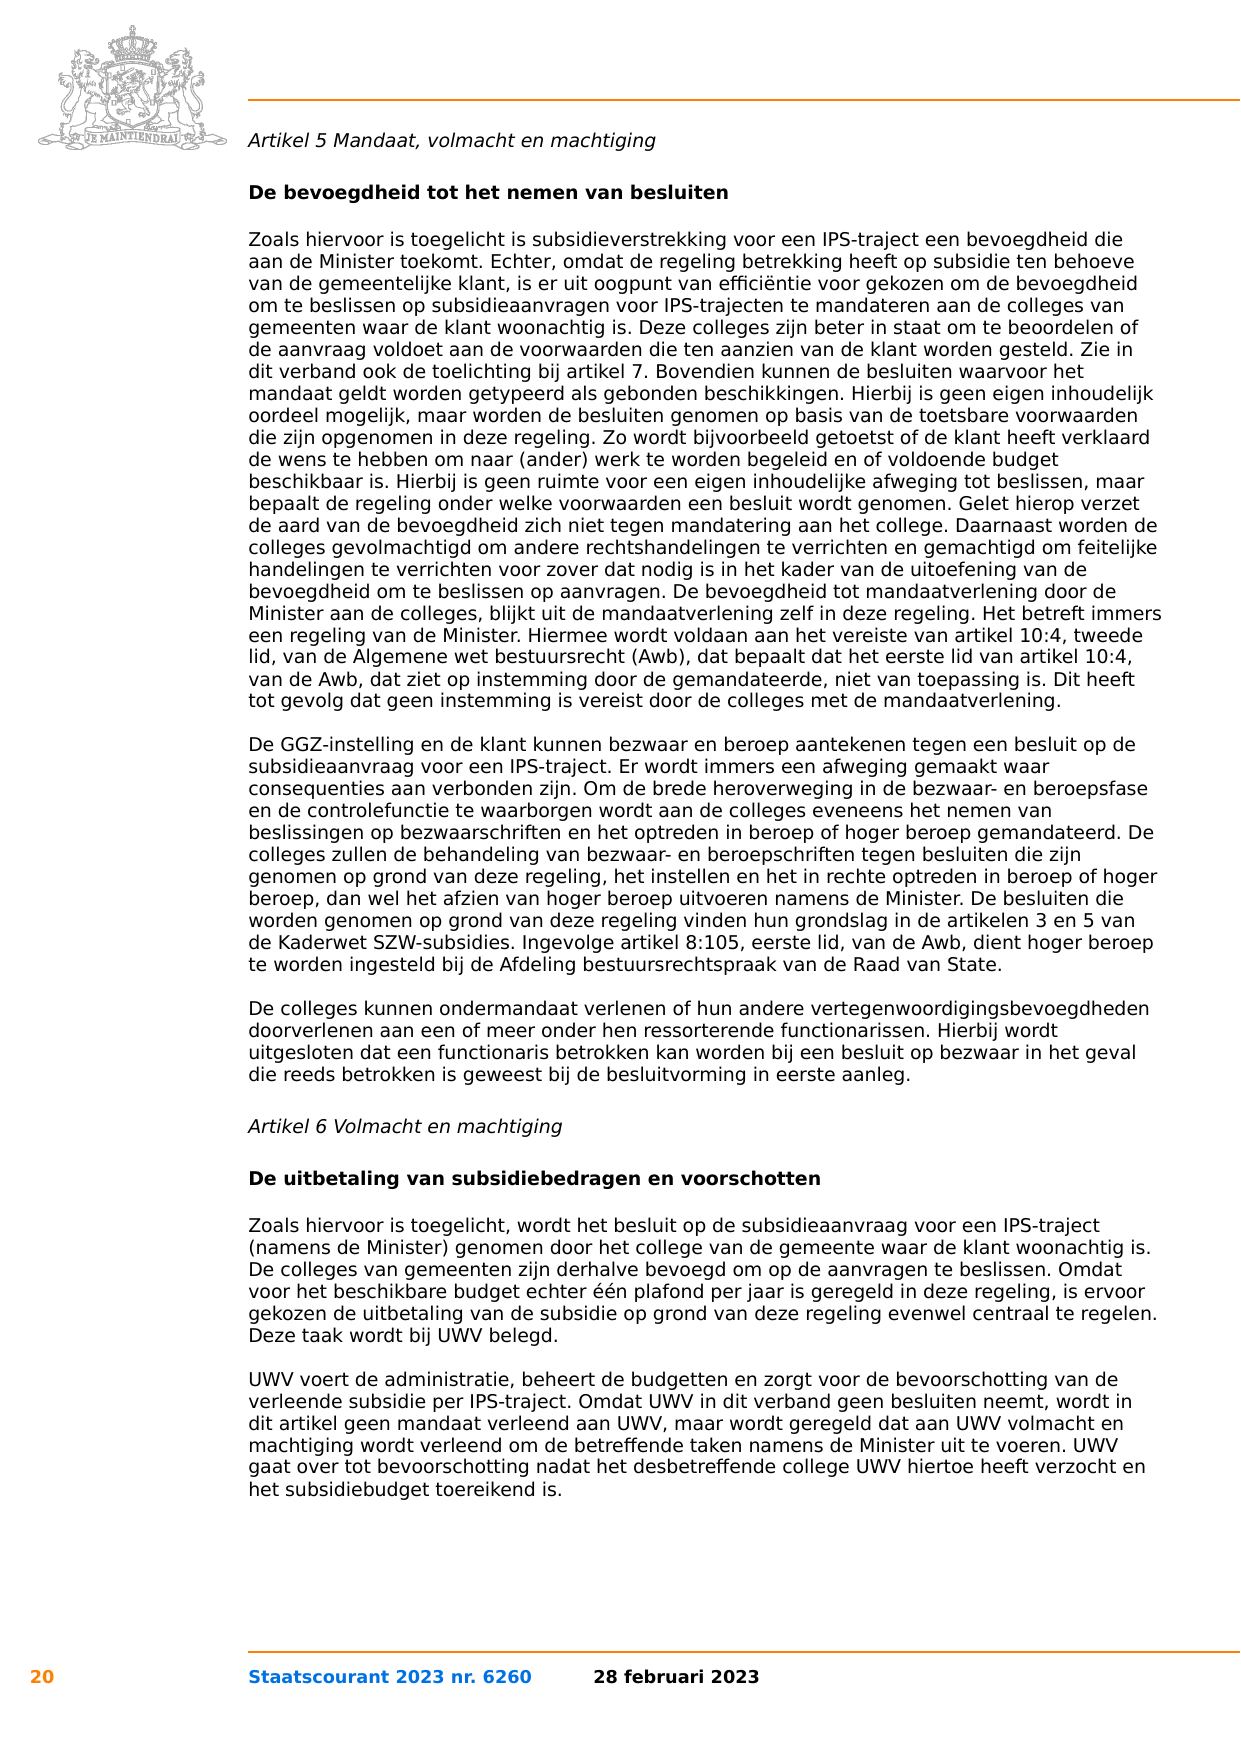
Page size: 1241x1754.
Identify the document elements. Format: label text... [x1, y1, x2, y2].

subtitle Artikel 6 Volmacht en machtiging [248, 1116, 1163, 1138]
text UWV voert de administratie, beheert de budgetten en zorgt voor de bevoorschotting van de verleende subsidie per IPS-traject. Omdat UWV in dit verband geen besluiten neemt, wordt in dit artikel geen mandaat verleend aan UWV, maar wordt geregeld dat aan UWV volmacht en machtiging wordt verleend om de betreffende taken namens de Minister uit te voeren. UWV gaat over tot bevoorschotting nadat het desbetreffende college UWV hiertoe heeft verzocht en het subsidiebudget toereikend is. [248, 1368, 1163, 1500]
subtitle De uitbetaling van subsidiebedragen en voorschotten [248, 1168, 1163, 1190]
subtitle Artikel 5 Mandaat, volmacht en machtiging [248, 130, 1163, 152]
text Zoals hiervoor is toegelicht, wordt het besluit op de subsidieaanvraag voor een IPS-traject (namens de Minister) genomen door het college van de gemeente waar de klant woonachtig is. De colleges van gemeenten zijn derhalve bevoegd om op de aanvragen te beslissen. Omdat voor het beschikbare budget echter één plafond per jaar is geregeld in deze regeling, is ervoor gekozen de uitbetaling van de subsidie op grond van deze regeling evenwel centraal te regelen. Deze taak wordt bij UWV belegd. [248, 1215, 1163, 1347]
subtitle De bevoegdheid tot het nemen van besluiten [248, 182, 1163, 204]
text De colleges kunnen ondermandaat verlenen of hun andere vertegenwoordigingsbevoegdheden doorverlenen aan een of meer onder hen ressorterende functionarissen. Hierbij wordt uitgesloten dat een functionaris betrokken kan worden bij een besluit op bezwaar in het geval die reeds betrokken is geweest bij de besluitvorming in eerste aanleg. [248, 998, 1163, 1086]
picture [38, 25, 227, 150]
text Zoals hiervoor is toegelicht is subsidieverstrekking voor een IPS-traject een bevoegdheid die aan de Minister toekomt. Echter, omdat de regeling betrekking heeft op subsidie ten behoeve van de gemeentelijke klant, is er uit oogpunt van efficiëntie voor gekozen om de bevoegdheid om te beslissen op subsidieaanvragen voor IPS-trajecten te mandateren aan de colleges van gemeenten waar de klant woonachtig is. Deze colleges zijn beter in staat om te beoordelen of de aanvraag voldoet aan de voorwaarden die ten aanzien van de klant worden gesteld. Zie in dit verband ook de toelichting bij artikel 7. Bovendien kunnen de besluiten waarvoor het mandaat geldt worden getypeerd als gebonden beschikkingen. Hierbij is geen eigen inhoudelijk oordeel mogelijk, maar worden de besluiten genomen op basis van de toetsbare voorwaarden die zijn opgenomen in deze regeling. Zo wordt bijvoorbeeld getoetst of de klant heeft verklaard de wens te hebben om naar (ander) werk te worden begeleid en of voldoende budget beschikbaar is. Hierbij is geen ruimte voor een eigen inhoudelijke afweging tot beslissen, maar bepaalt de regeling onder welke voorwaarden een besluit wordt genomen. Gelet hierop verzet de aard van de bevoegdheid zich niet tegen mandatering aan het college. Daarnaast worden de colleges gevolmachtigd om andere rechtshandelingen te verrichten en gemachtigd om feitelijke handelingen te verrichten voor zover dat nodig is in het kader van de uitoefening van de bevoegdheid om te beslissen op aanvragen. De bevoegdheid tot mandaatverlening door de Minister aan de colleges, blijkt uit de mandaatverlening zelf in deze regeling. Het betreft immers een regeling van de Minister. Hiermee wordt voldaan aan het vereiste van artikel 10:4, tweede lid, van de Algemene wet bestuursrecht (Awb), dat bepaalt dat het eerste lid van artikel 10:4, van de Awb, dat ziet op instemming door de gemandateerde, niet van toepassing is. Dit heeft tot gevolg dat geen instemming is vereist door de colleges met de mandaatverlening. [248, 229, 1163, 712]
text De GGZ-instelling en de klant kunnen bezwaar en beroep aantekenen tegen een besluit op de subsidieaanvraag voor een IPS-traject. Er wordt immers een afweging gemaakt waar consequenties aan verbonden zijn. Om de brede heroverweging in de bezwaar- en beroepsfase en de controlefunctie te waarborgen wordt aan de colleges eveneens het nemen van beslissingen op bezwaarschriften en het optreden in beroep of hoger beroep gemandateerd. De colleges zullen de behandeling van bezwaar- en beroepschriften tegen besluiten die zijn genomen op grond van deze regeling, het instellen en het in rechte optreden in beroep of hoger beroep, dan wel het afzien van hoger beroep uitvoeren namens de Minister. De besluiten die worden genomen op grond van deze regeling vinden hun grondslag in de artikelen 3 en 5 van de Kaderwet SZW-subsidies. Ingevolge artikel 8:105, eerste lid, van de Awb, dient hoger beroep te worden ingesteld bij de Afdeling bestuursrechtspraak van de Raad van State. [248, 734, 1163, 976]
